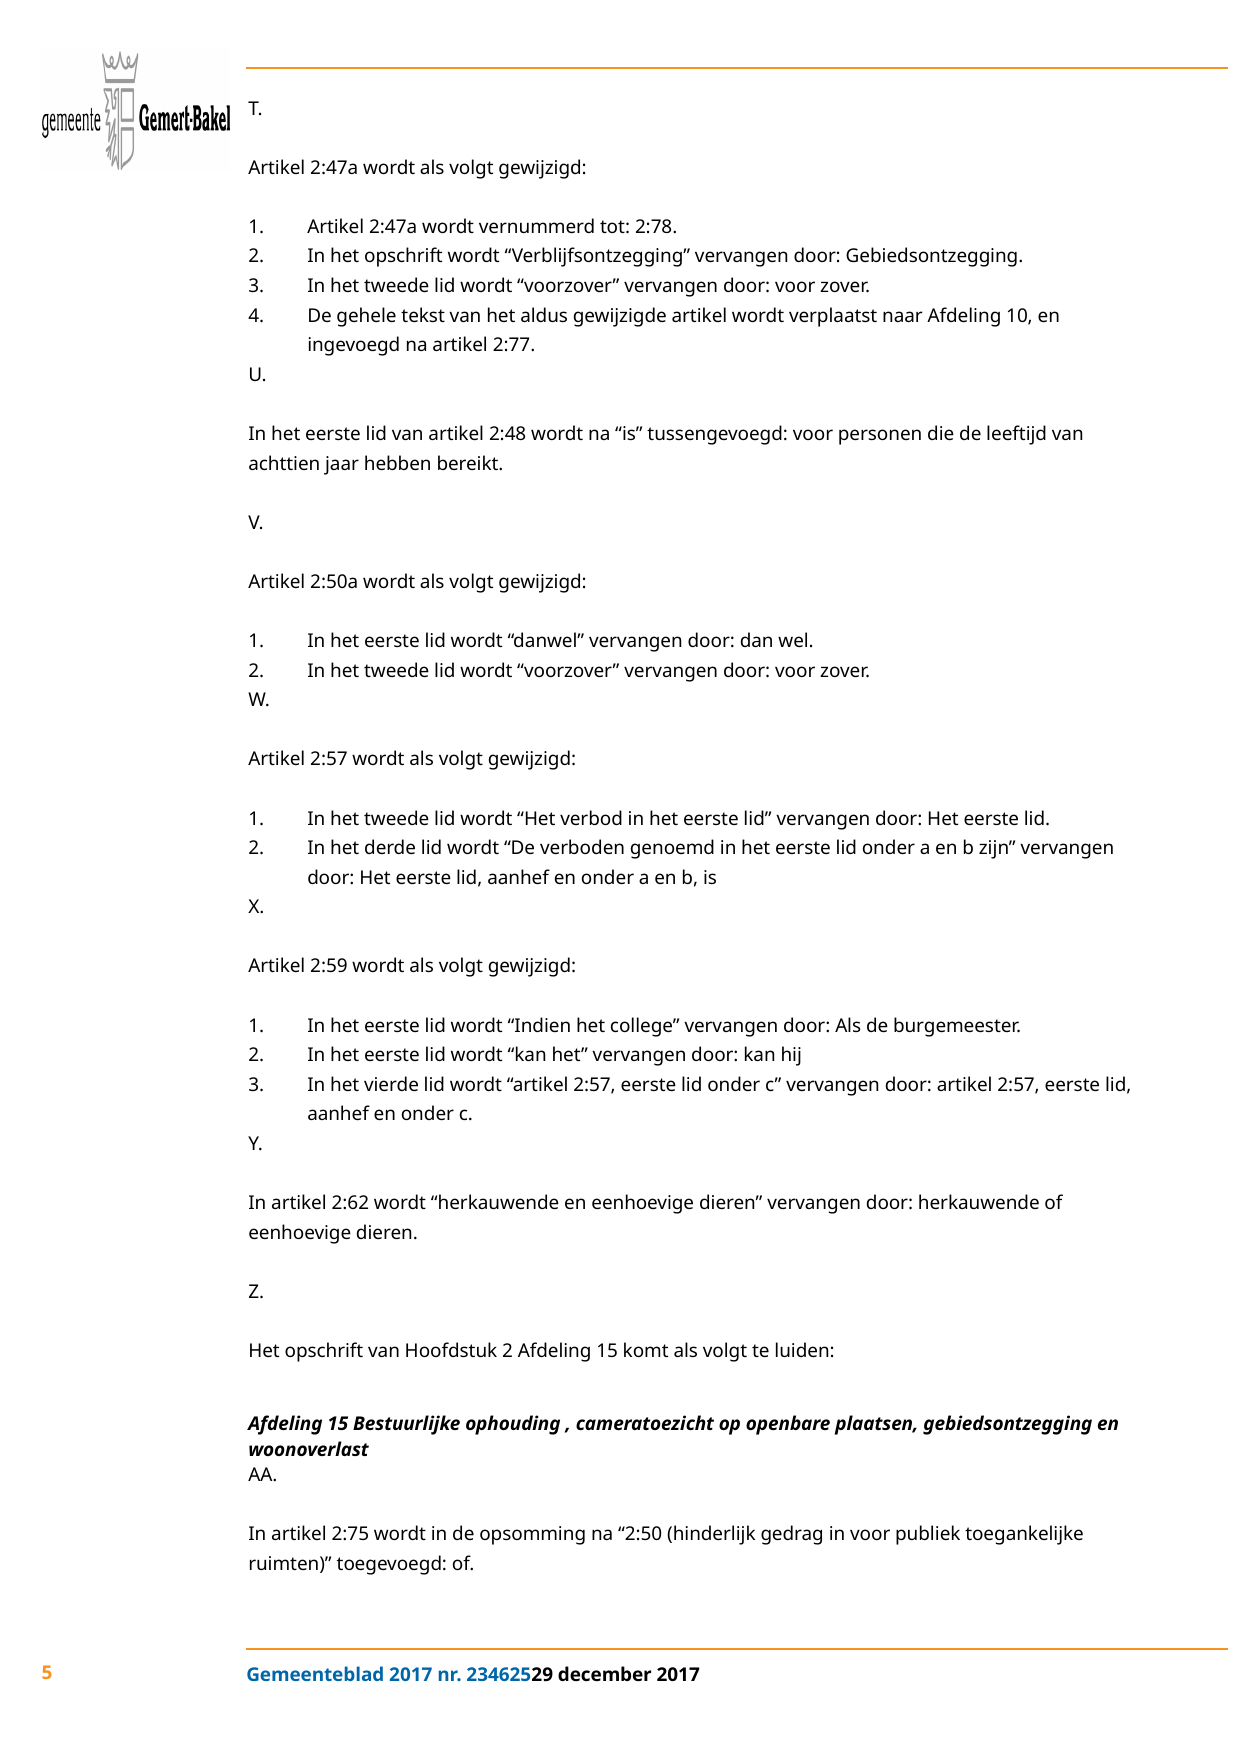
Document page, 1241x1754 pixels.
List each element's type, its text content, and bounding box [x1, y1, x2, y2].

text U. [248, 361, 1152, 387]
text Z. [248, 1278, 1152, 1304]
list In het tweede lid wordt “voorzover” vervangen door: voor zover. [248, 272, 1152, 298]
list In het eerste lid wordt “kan het” vervangen door: kan hij [248, 1041, 1152, 1067]
list In het derde lid wordt “De verboden genoemd in het eerste lid onder a en b zijn” vervangen door: Het eerste lid, aanhef en onder a en b, is [248, 834, 1152, 890]
text Artikel 2:59 wordt als volgt gewijzigd: [248, 953, 1152, 978]
text In artikel 2:75 wordt in de opsomming na “2:50 (hinderlijk gedrag in voor publiek toegankelijke ruimten)” toegevoegd: of. [248, 1521, 1152, 1576]
text AA. [248, 1461, 1152, 1487]
text Het opschrift van Hoofdstuk 2 Afdeling 15 komt als volgt te luiden: [248, 1337, 1152, 1363]
list In het eerste lid wordt “Indien het college” vervangen door: Als de burgemeester. [248, 1012, 1152, 1038]
text In het eerste lid van artikel 2:48 wordt na “is” tussengevoegd: voor personen die de leeftijd van achttien jaar hebben bereikt. [248, 420, 1152, 476]
text V. [248, 509, 1152, 535]
text Y. [248, 1130, 1152, 1156]
list In het eerste lid wordt “danwel” vervangen door: dan wel. [248, 627, 1152, 653]
text X. [248, 893, 1152, 919]
picture [41, 47, 231, 172]
text In artikel 2:62 wordt “herkauwende en eenhoevige dieren” vervangen door: herkauwende of eenhoevige dieren. [248, 1189, 1152, 1245]
text W. [248, 686, 1152, 712]
text Artikel 2:50a wordt als volgt gewijzigd: [248, 568, 1152, 594]
text T. [248, 95, 1152, 121]
text Afdeling 15 Bestuurlijke ophouding , cameratoezicht op openbare plaatsen, gebiedsontzegging en woonoverlast [248, 1410, 1152, 1461]
list In het vierde lid wordt “artikel 2:57, eerste lid onder c” vervangen door: artikel 2:57, eerste lid, aanhef en onder c. [248, 1071, 1152, 1126]
text Artikel 2:57 wordt als volgt gewijzigd: [248, 746, 1152, 771]
list In het tweede lid wordt “Het verbod in het eerste lid” vervangen door: Het eerste lid. [248, 805, 1152, 831]
text Artikel 2:47a wordt als volgt gewijzigd: [248, 154, 1152, 180]
list In het tweede lid wordt “voorzover” vervangen door: voor zover. [248, 657, 1152, 683]
list Artikel 2:47a wordt vernummerd tot: 2:78. [248, 213, 1152, 239]
list De gehele tekst van het aldus gewijzigde artikel wordt verplaatst naar Afdeling 10, en ingevoegd na artikel 2:77. [248, 302, 1152, 357]
list In het opschrift wordt “Verblijfsontzegging” vervangen door: Gebiedsontzegging. [248, 243, 1152, 268]
